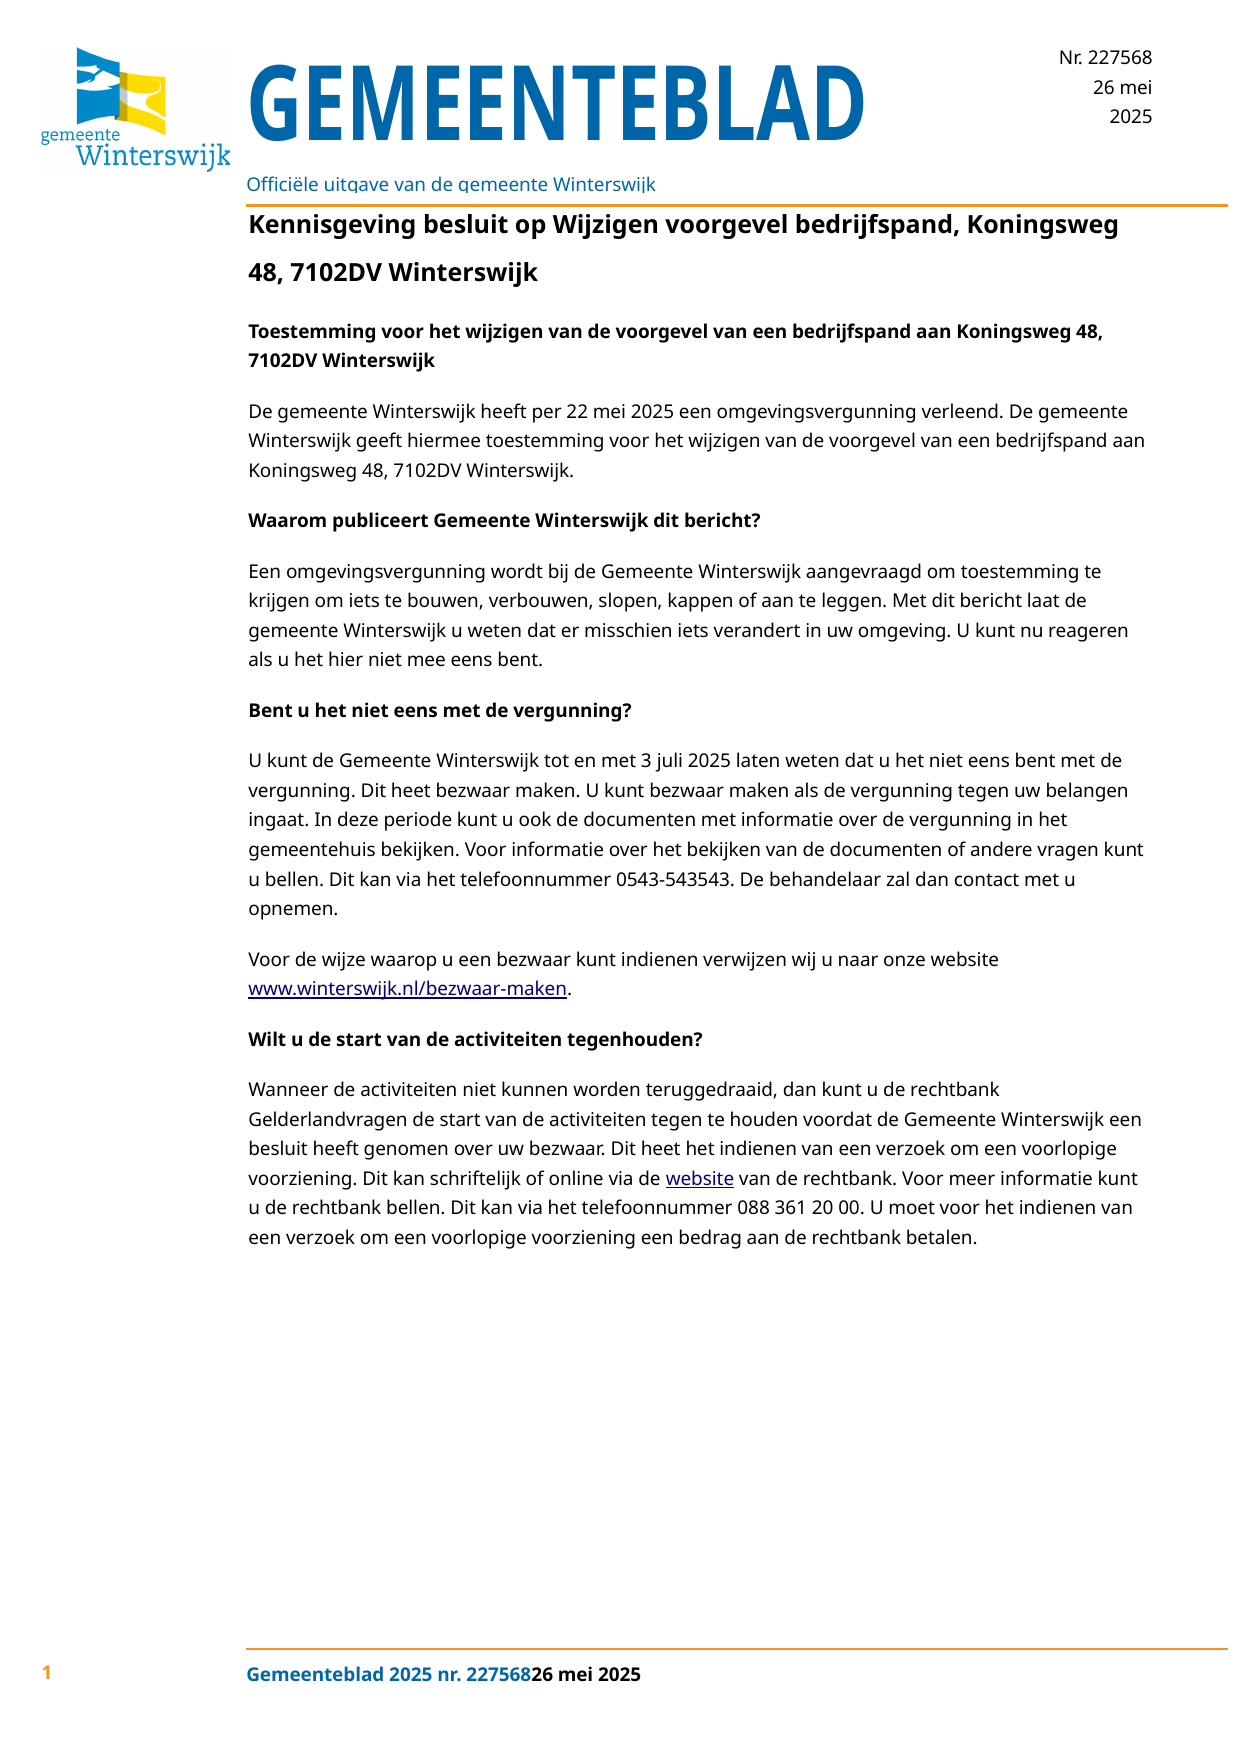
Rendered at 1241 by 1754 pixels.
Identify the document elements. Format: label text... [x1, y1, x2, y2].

text Wanneer de activiteiten niet kunnen worden teruggedraaid, dan kunt u de rechtbank Gelderlandvragen de start van de activiteiten tegen te houden voordat de Gemeente Winterswijk een besluit heeft genomen over uw bezwaar. Dit heet het indienen van een verzoek om een voorlopige voorziening. Dit kan schriftelijk of online via de website van de rechtbank. Voor meer informatie kunt u de rechtbank bellen. Dit kan via het telefoonnummer 088 361 20 00. U moet voor het indienen van een verzoek om een voorlopige voorziening een bedrag aan de rechtbank betalen. [248, 1076, 1152, 1250]
text Kennisgeving besluit op Wijzigen voorgevel bedrijfspand, Koningsweg 48, 7102DV Winterswijk [248, 207, 1152, 288]
text Voor de wijze waarop u een bezwaar kunt indienen verwijzen wij u naar onze website www.winterswijk.nl/bezwaar-maken. [248, 946, 1152, 1001]
text Een omgevingsvergunning wordt bij de Gemeente Winterswijk aangevraagd om toestemming te krijgen om iets te bouwen, verbouwen, slopen, kappen of aan te leggen. Met dit bericht laat de gemeente Winterswijk u weten dat er misschien iets verandert in uw omgeving. U kunt nu reageren als u het hier niet mee eens bent. [248, 558, 1152, 672]
text Bent u het niet eens met de vergunning? [248, 697, 1152, 723]
text De gemeente Winterswijk heeft per 22 mei 2025 een omgevingsvergunning verleend. De gemeente Winterswijk geeft hiermee toestemming voor het wijzigen van de voorgevel van een bedrijfspand aan Koningsweg 48, 7102DV Winterswijk. [248, 398, 1152, 483]
text Toestemming voor het wijzigen van de voorgevel van een bedrijfspand aan Koningsweg 48, 7102DV Winterswijk [248, 318, 1152, 373]
text U kunt de Gemeente Winterswijk tot en met 3 juli 2025 laten weten dat u het niet eens bent met de vergunning. Dit heet bezwaar maken. U kunt bezwaar maken als de vergunning tegen uw belangen ingaat. In deze periode kunt u ook de documenten met informatie over de vergunning in het gemeentehuis bekijken. Voor informatie over het bekijken van de documenten of andere vragen kunt u bellen. Dit kan via het telefoonnummer 0543-543543. De behandelaar zal dan contact met u opnemen. [248, 747, 1152, 921]
text Wilt u de start van de activiteiten tegenhouden? [248, 1026, 1152, 1052]
text Waarom publiceert Gemeente Winterswijk dit bericht? [248, 507, 1152, 533]
picture [41, 47, 231, 172]
picture [225, 153, 231, 162]
